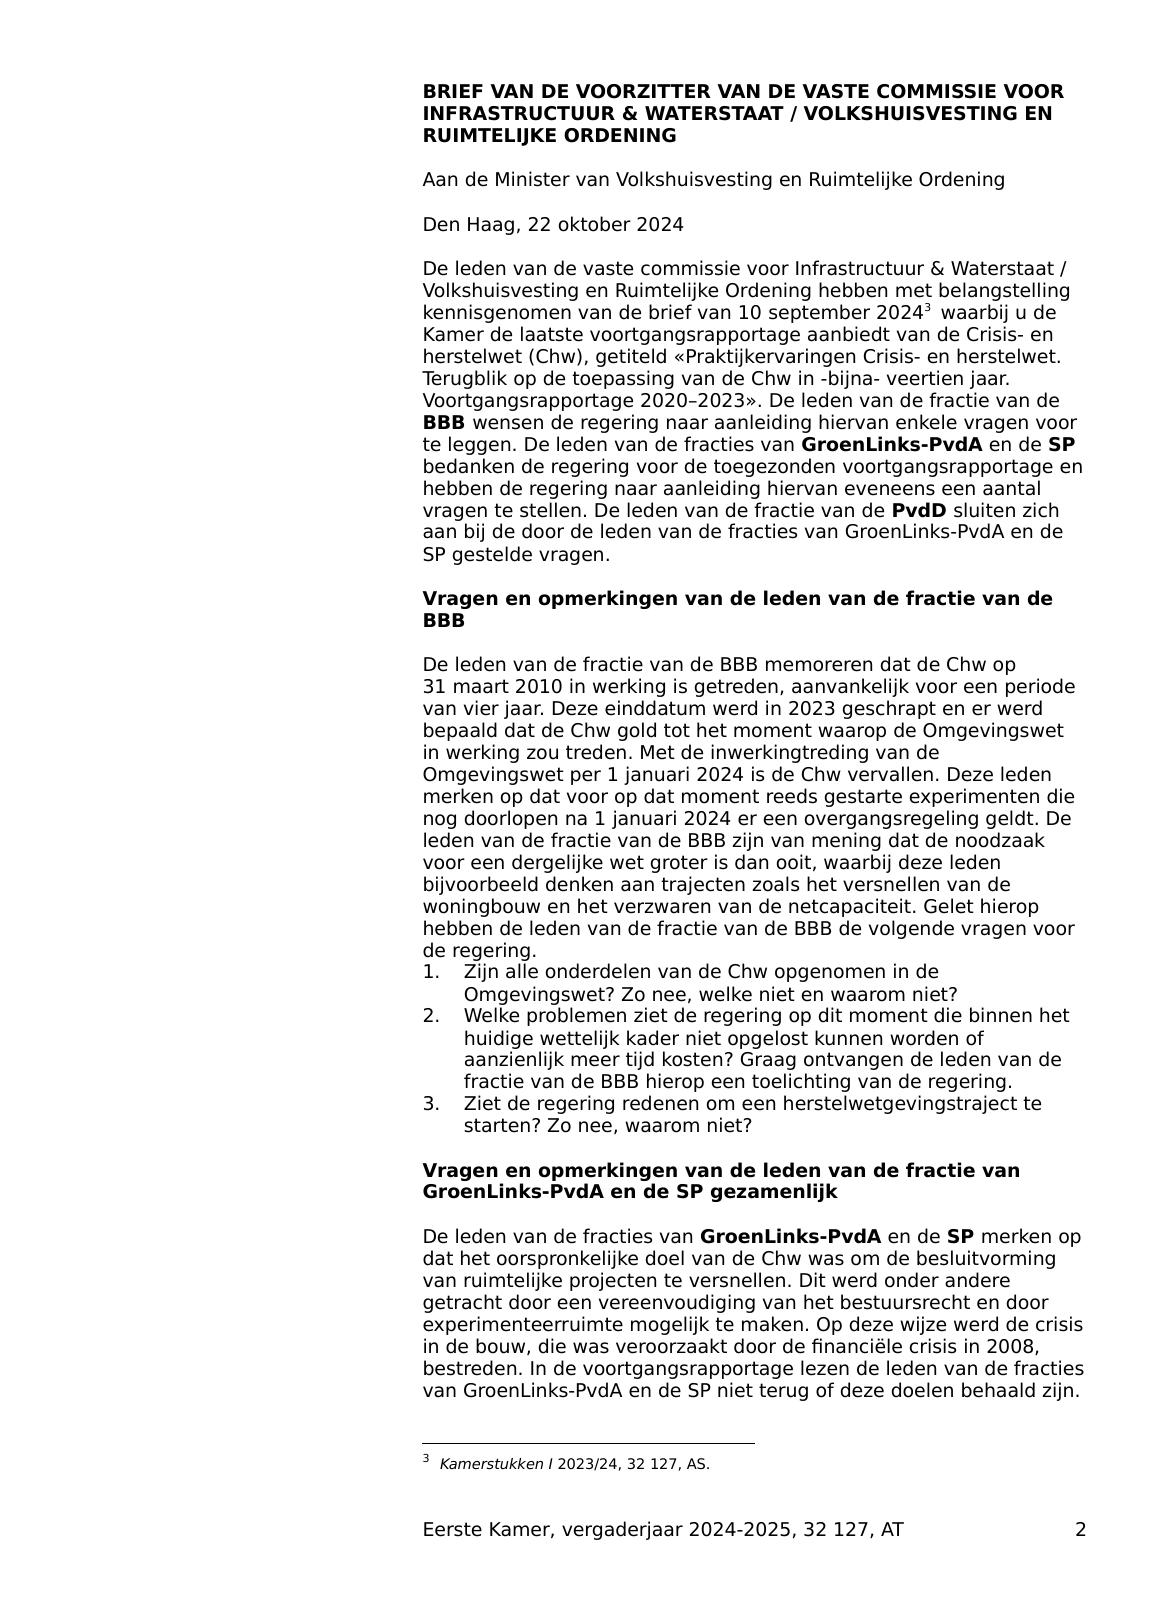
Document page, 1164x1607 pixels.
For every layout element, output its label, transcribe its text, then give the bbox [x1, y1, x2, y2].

subtitle Vragen en opmerkingen van de leden van de fractie van GroenLinks-PvdA en de SP gezamenlijk [422, 1159, 1087, 1203]
text 3. Ziet de regering redenen om een herstelwetgevingstraject te starten? Zo nee, waarom niet? [422, 1093, 1087, 1137]
text 2. Welke problemen ziet de regering op dit moment die binnen het huidige wettelijk kader niet opgelost kunnen worden of aanzienlijk meer tijd kosten? Graag ontvangen de leden van de fractie van de BBB hierop een toelichting van de regering. [422, 1005, 1087, 1093]
subtitle Vragen en opmerkingen van de leden van de fractie van de BBB [422, 588, 1087, 632]
subtitle BRIEF VAN DE VOORZITTER VAN DE VASTE COMMISSIE VOOR INFRASTRUCTUUR & WATERSTAAT / VOLKSHUISVESTING EN RUIMTELIJKE ORDENING [422, 81, 1087, 147]
text De leden van de vaste commissie voor Infrastructuur & Waterstaat / Volkshuisvesting en Ruimtelijke Ordening hebben met belangstelling kennisgenomen van de brief van 10 september 2024 waarbij u de Kamer de laatste voortgangsrapportage aanbiedt van de Crisis- en herstelwet (Chw), getiteld «Praktijkervaringen Crisis- en herstelwet. Terugblik op de toepassing van de Chw in -bijna- veertien jaar. Voortgangsrapportage 2020–2023». De leden van de fractie van de BBB wensen de regering naar aanleiding hiervan enkele vragen voor te leggen. De leden van de fracties van GroenLinks-PvdA en de SP bedanken de regering voor de toegezonden voortgangsrapportage en hebben de regering naar aanleiding hiervan eveneens een aantal vragen te stellen. De leden van de fractie van de PvdD sluiten zich aan bij de door de leden van de fracties van GroenLinks-PvdA en de SP gestelde vragen. [422, 258, 1087, 565]
text De leden van de fractie van de BBB memoreren dat de Chw op 31 maart 2010 in werking is getreden, aanvankelijk voor een periode van vier jaar. Deze einddatum werd in 2023 geschrapt en er werd bepaald dat de Chw gold tot het moment waarop de Omgevingswet in werking zou treden. Met de inwerkingtreding van de Omgevingswet per 1 januari 2024 is de Chw vervallen. Deze leden merken op dat voor op dat moment reeds gestarte experimenten die nog doorlopen na 1 januari 2024 er een overgangsregeling geldt. De leden van de fractie van de BBB zijn van mening dat de noodzaak voor een dergelijke wet groter is dan ooit, waarbij deze leden bijvoorbeeld denken aan trajecten zoals het versnellen van de woningbouw en het verzwaren van de netcapaciteit. Gelet hierop hebben de leden van de fractie van de BBB de volgende vragen voor de regering. [422, 654, 1087, 961]
text Aan de Minister van Volkshuisvesting en Ruimtelijke Ordening [422, 169, 1087, 191]
text Den Haag, 22 oktober 2024 [422, 213, 1087, 236]
text 1. Zijn alle onderdelen van de Chw opgenomen in de Omgevingswet? Zo nee, welke niet en waarom niet? [422, 961, 1087, 1005]
text Kamerstukken I 2023/24, 32 127, AS. [422, 1452, 1087, 1474]
text De leden van de fracties van GroenLinks-PvdA en de SP merken op dat het oorspronkelijke doel van de Chw was om de besluitvorming van ruimtelijke projecten te versnellen. Dit werd onder andere getracht door een vereenvoudiging van het bestuursrecht en door experimenteerruimte mogelijk te maken. Op deze wijze werd de crisis in de bouw, die was veroorzaakt door de financiële crisis in 2008, bestreden. In de voortgangsrapportage lezen de leden van de fracties van GroenLinks-PvdA en de SP niet terug of deze doelen behaald zijn. [422, 1226, 1087, 1401]
